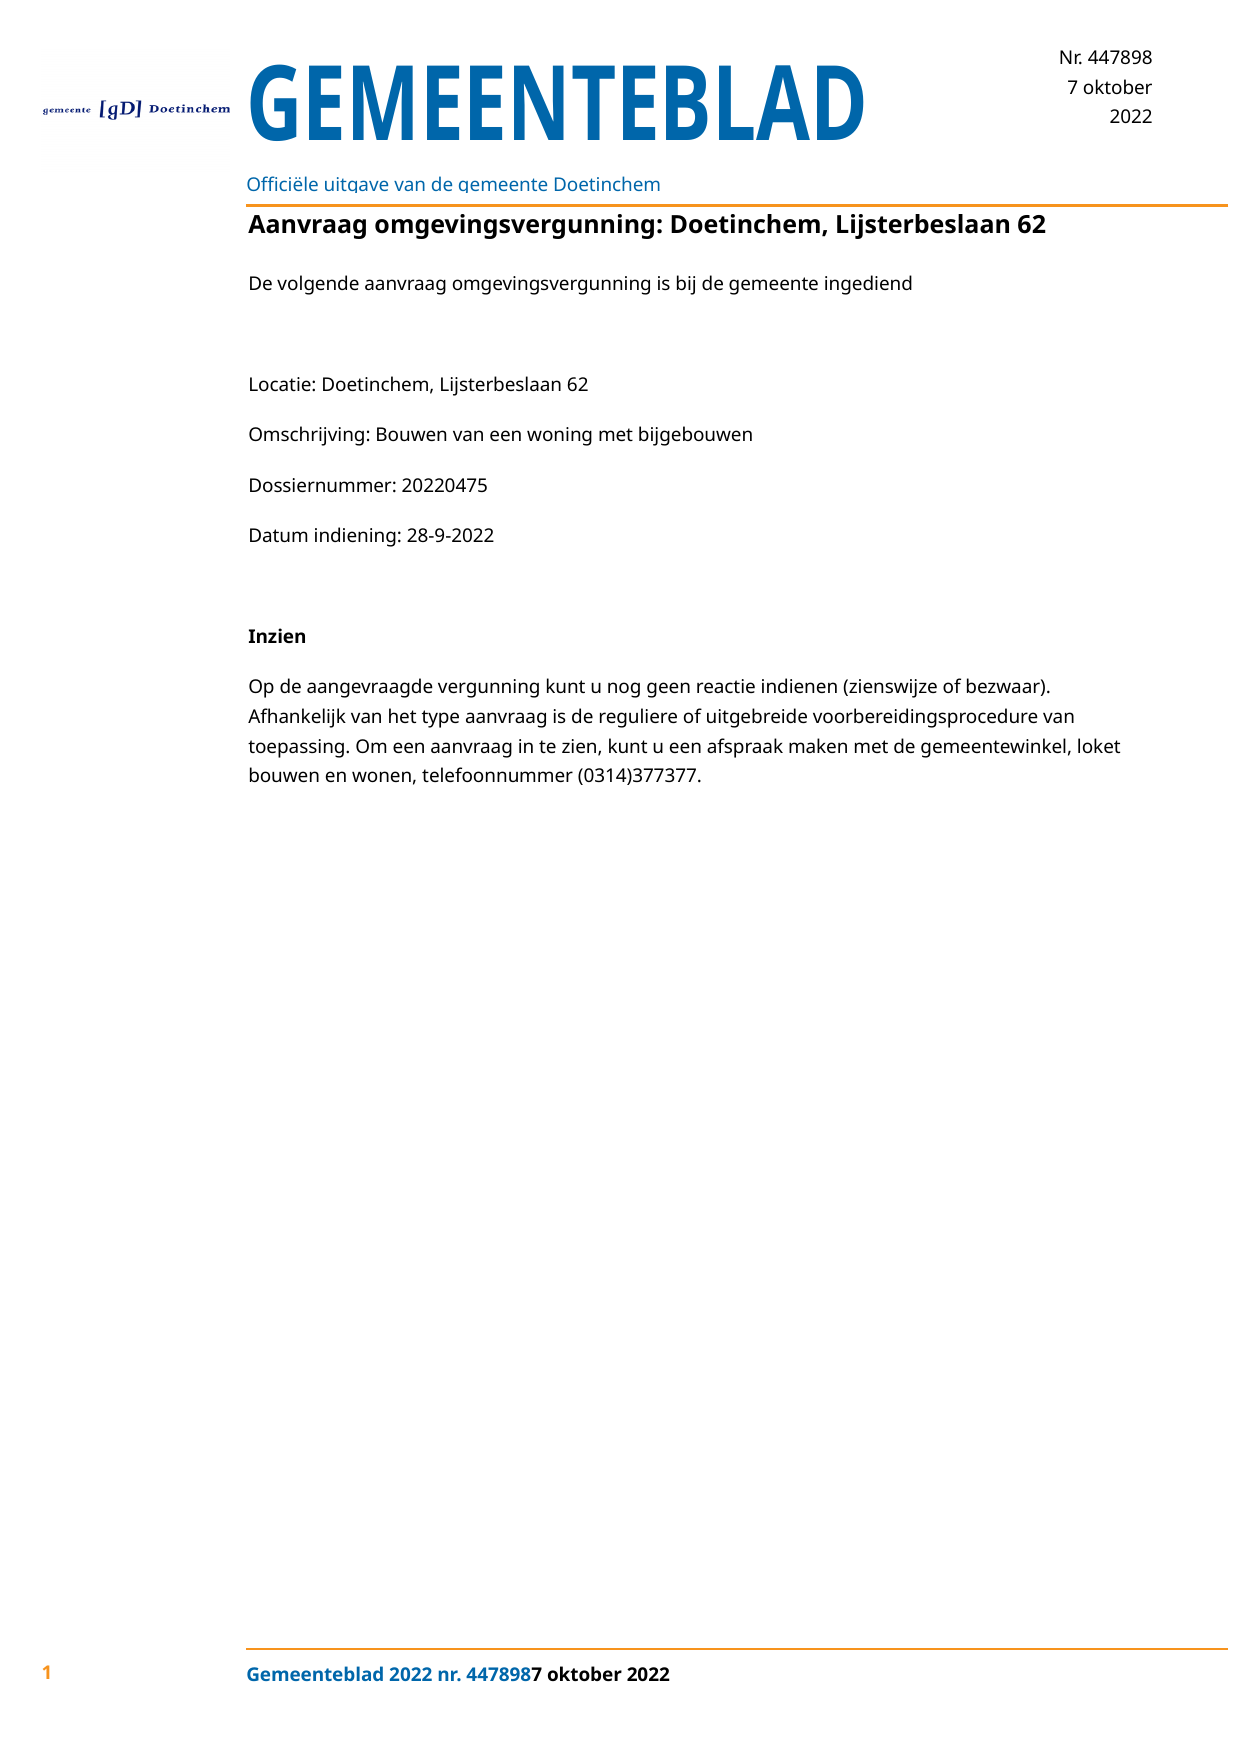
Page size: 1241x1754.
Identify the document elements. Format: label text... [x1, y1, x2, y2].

text Op de aangevraagde vergunning kunt u nog geen reactie indienen (zienswijze of bezwaar). Afhankelijk van het type aanvraag is de reguliere of uitgebreide voorbereidingsprocedure van toepassing. Om een aanvraag in te zien, kunt u een afspraak maken met de gemeentewinkel, loket bouwen en wonen, telefoonnummer (0314)377377. [248, 674, 1152, 788]
text De volgende aanvraag omgevingsvergunning is bij de gemeente ingediend [248, 270, 1152, 296]
text Dossiernummer: 20220475 [248, 472, 1152, 498]
text Locatie: Doetinchem, Lijsterbeslaan 62 [248, 371, 1152, 397]
text Omschrijving: Bouwen van een woning met bijgebouwen [248, 422, 1152, 447]
text Inzien [248, 623, 1152, 649]
text Aanvraag omgevingsvergunning: Doetinchem, Lijsterbeslaan 62 [248, 207, 1152, 241]
picture [41, 47, 231, 172]
text Datum indiening: 28-9-2022 [248, 522, 1152, 548]
